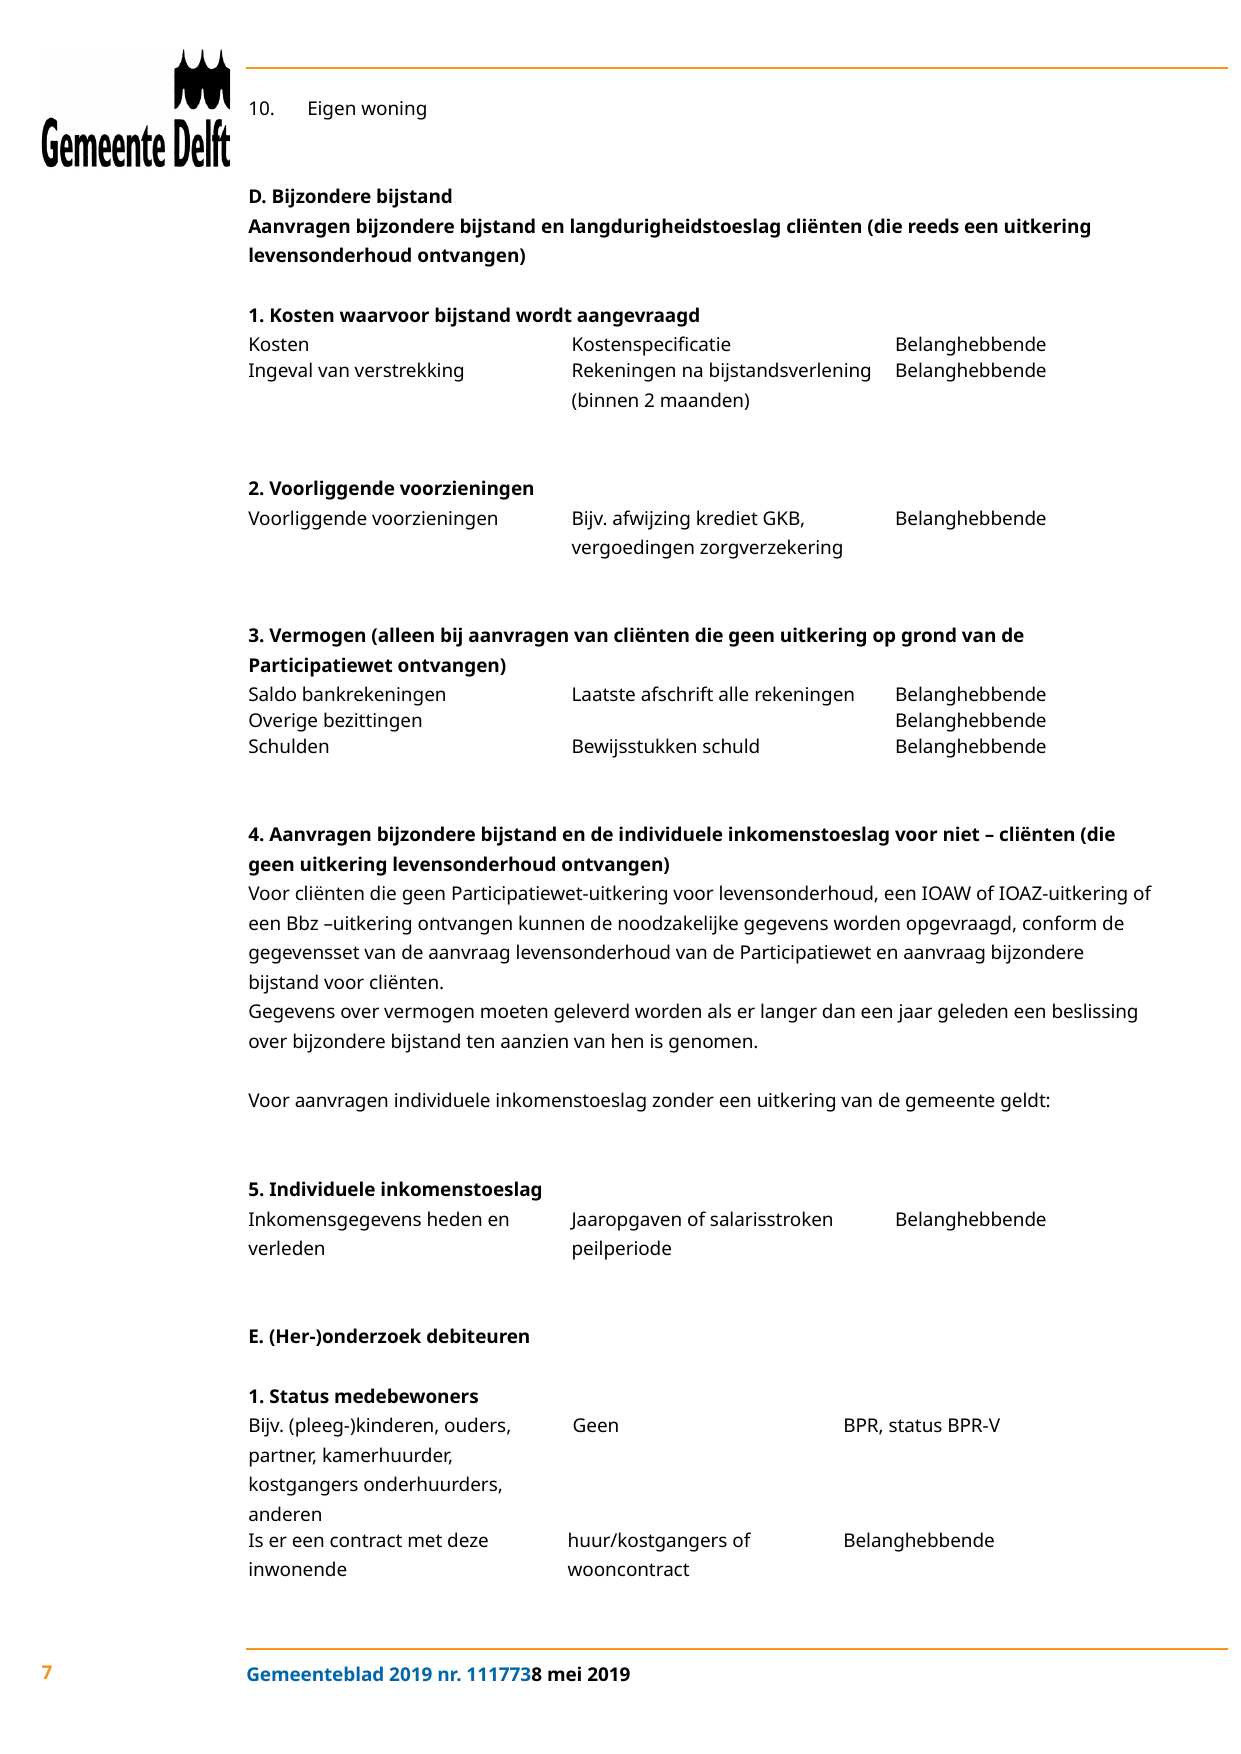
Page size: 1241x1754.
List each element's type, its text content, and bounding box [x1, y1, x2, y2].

text E. (Her-)onderzoek debiteuren [248, 1324, 1152, 1349]
picture [41, 47, 231, 172]
table_header Bijv. afwijzing krediet GKB, vergoedingen zorgverzekering [571, 505, 895, 560]
table_header Geen [568, 1413, 843, 1527]
text 1. Status medebewoners [248, 1383, 1152, 1408]
text 3. Vermogen (alleen bij aanvragen van cliënten die geen uitkering op grond van de Participatiewet ontvangen) [248, 622, 1152, 678]
text Gegevens over vermogen moeten geleverd worden als er langer dan een jaar geleden een beslissing over bijzondere bijstand ten aanzien van hen is genomen. [248, 999, 1152, 1054]
table_header Kostenspecificatie [571, 332, 895, 357]
table_header Belanghebbende [895, 332, 1152, 357]
text Voor cliënten die geen Participatiewet-uitkering voor levensonderhoud, een IOAW of IOAZ-uitkering of een Bbz –uitkering ontvangen kunnen de noodzakelijke gegevens worden opgevraagd, conform de gegevensset van de aanvraag levensonderhoud van de Participatiewet en aanvraag bijzondere bijstand voor cliënten. [248, 880, 1152, 995]
table_header Saldo bankrekeningen [248, 682, 571, 707]
table_cell huur/kostgangers of wooncontract [568, 1527, 843, 1582]
table_cell Is er een contract met deze inwonende [248, 1527, 567, 1582]
table_header Belanghebbende [895, 505, 1152, 560]
table_header Voorliggende voorzieningen [248, 505, 571, 560]
table_header Jaaropgaven of salarisstroken peilperiode [571, 1206, 895, 1261]
text Aanvragen bijzondere bijstand en langdurigheidstoeslag cliënten (die reeds een uitkering levensonderhoud ontvangen) [248, 213, 1152, 268]
table_header Kosten [248, 332, 571, 357]
table_cell Belanghebbende [895, 733, 1152, 759]
text 2. Voorliggende voorzieningen [248, 475, 1152, 501]
text 4. Aanvragen bijzondere bijstand en de individuele inkomenstoeslag voor niet – cliënten (die geen uitkering levensonderhoud ontvangen) [248, 821, 1152, 877]
table_header Belanghebbende [895, 1206, 1152, 1261]
table_cell Overige bezittingen [248, 708, 571, 733]
table_cell Belanghebbende [895, 708, 1152, 733]
table_header Laatste afschrift alle rekeningen [571, 682, 895, 707]
table_cell Rekeningen na bijstandsverlening (binnen 2 maanden) [571, 357, 895, 413]
text 5. Individuele inkomenstoeslag [248, 1176, 1152, 1202]
table_header BPR, status BPR-V [843, 1413, 1152, 1527]
table_header Bijv. (pleeg-)kinderen, ouders, partner, kamerhuurder, kostgangers onderhuurders, anderen [248, 1413, 567, 1527]
text 1. Kosten waarvoor bijstand wordt aangevraagd [248, 302, 1152, 328]
table_header Belanghebbende [895, 682, 1152, 707]
table_header Inkomensgegevens heden en verleden [248, 1206, 571, 1261]
list Eigen woning [248, 95, 1152, 121]
table_cell Belanghebbende [843, 1527, 1152, 1582]
text D. Bijzondere bijstand [248, 183, 1152, 209]
text Voor aanvragen individuele inkomenstoeslag zonder een uitkering van de gemeente geldt: [248, 1087, 1152, 1113]
table_cell Belanghebbende [895, 357, 1152, 413]
table_cell Schulden [248, 733, 571, 759]
table_cell [571, 708, 895, 733]
table_cell Ingeval van verstrekking [248, 357, 571, 413]
table_cell Bewijsstukken schuld [571, 733, 895, 759]
